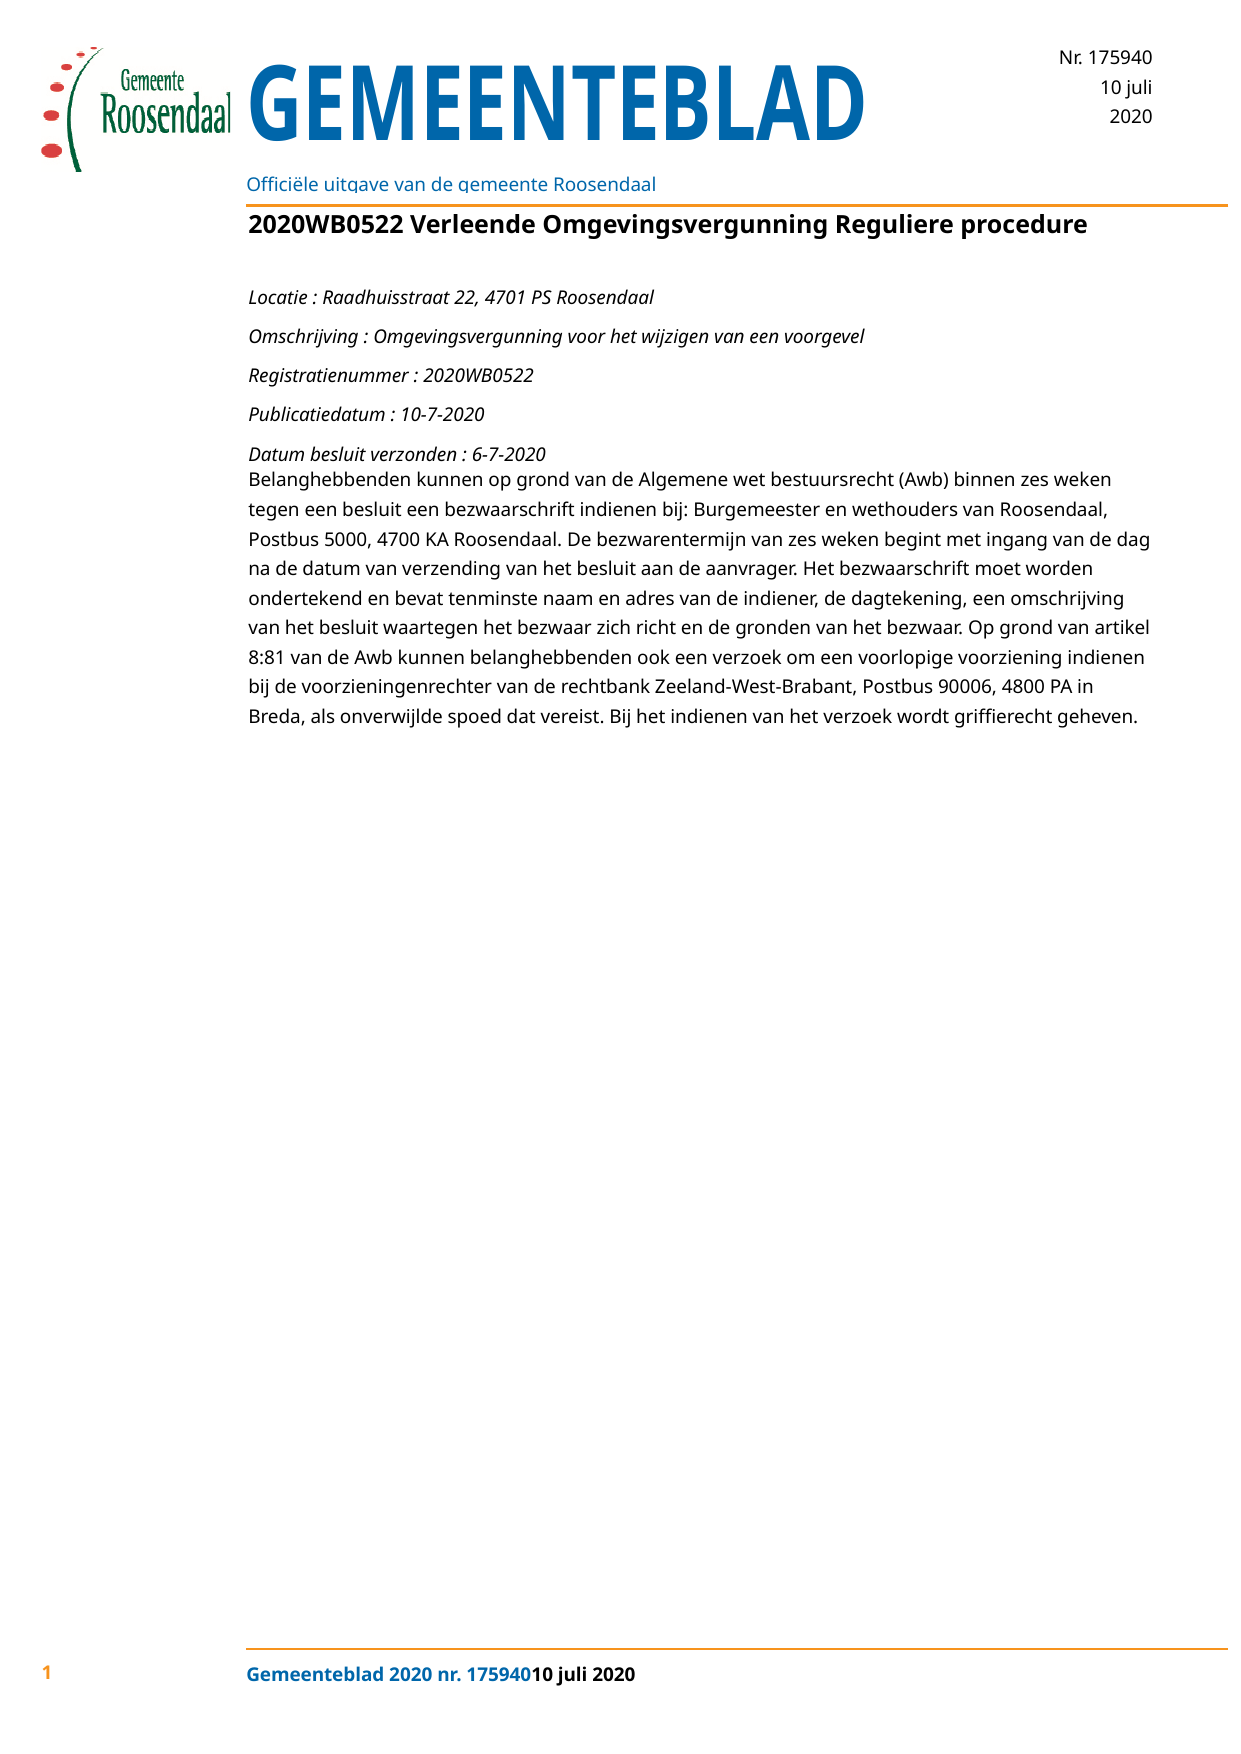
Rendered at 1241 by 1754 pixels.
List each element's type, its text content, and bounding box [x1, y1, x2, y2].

text Locatie : Raadhuisstraat 22, 4701 PS Roosendaal [248, 284, 1152, 309]
picture [41, 47, 231, 172]
text Omschrijving : Omgevingsvergunning voor het wijzigen van een voorgevel [248, 323, 1152, 349]
text Datum besluit verzonden : 6-7-2020 [248, 441, 1152, 467]
text Registratienummer : 2020WB0522 [248, 362, 1152, 388]
text Publicatiedatum : 10-7-2020 [248, 402, 1152, 427]
text 2020WB0522 Verleende Omgevingsvergunning Reguliere procedure [248, 207, 1152, 241]
text Belanghebbenden kunnen op grond van de Algemene wet bestuursrecht (Awb) binnen zes weken tegen een besluit een bezwaarschrift indienen bij: Burgemeester en wethouders van Roosendaal, Postbus 5000, 4700 KA Roosendaal. De bezwarentermijn van zes weken begint met ingang van de dag na de datum van verzending van het besluit aan de aanvrager. Het bezwaarschrift moet worden ondertekend en bevat tenminste naam en adres van de indiener, de dagtekening, een omschrijving van het besluit waartegen het bezwaar zich richt en de gronden van het bezwaar. Op grond van artikel 8:81 van de Awb kunnen belanghebbenden ook een verzoek om een voorlopige voorziening indienen bij de voorzieningenrechter van de rechtbank Zeeland-West-Brabant, Postbus 90006, 4800 PA in Breda, als onverwijlde spoed dat vereist. Bij het indienen van het verzoek wordt griffierecht geheven. [248, 467, 1152, 729]
